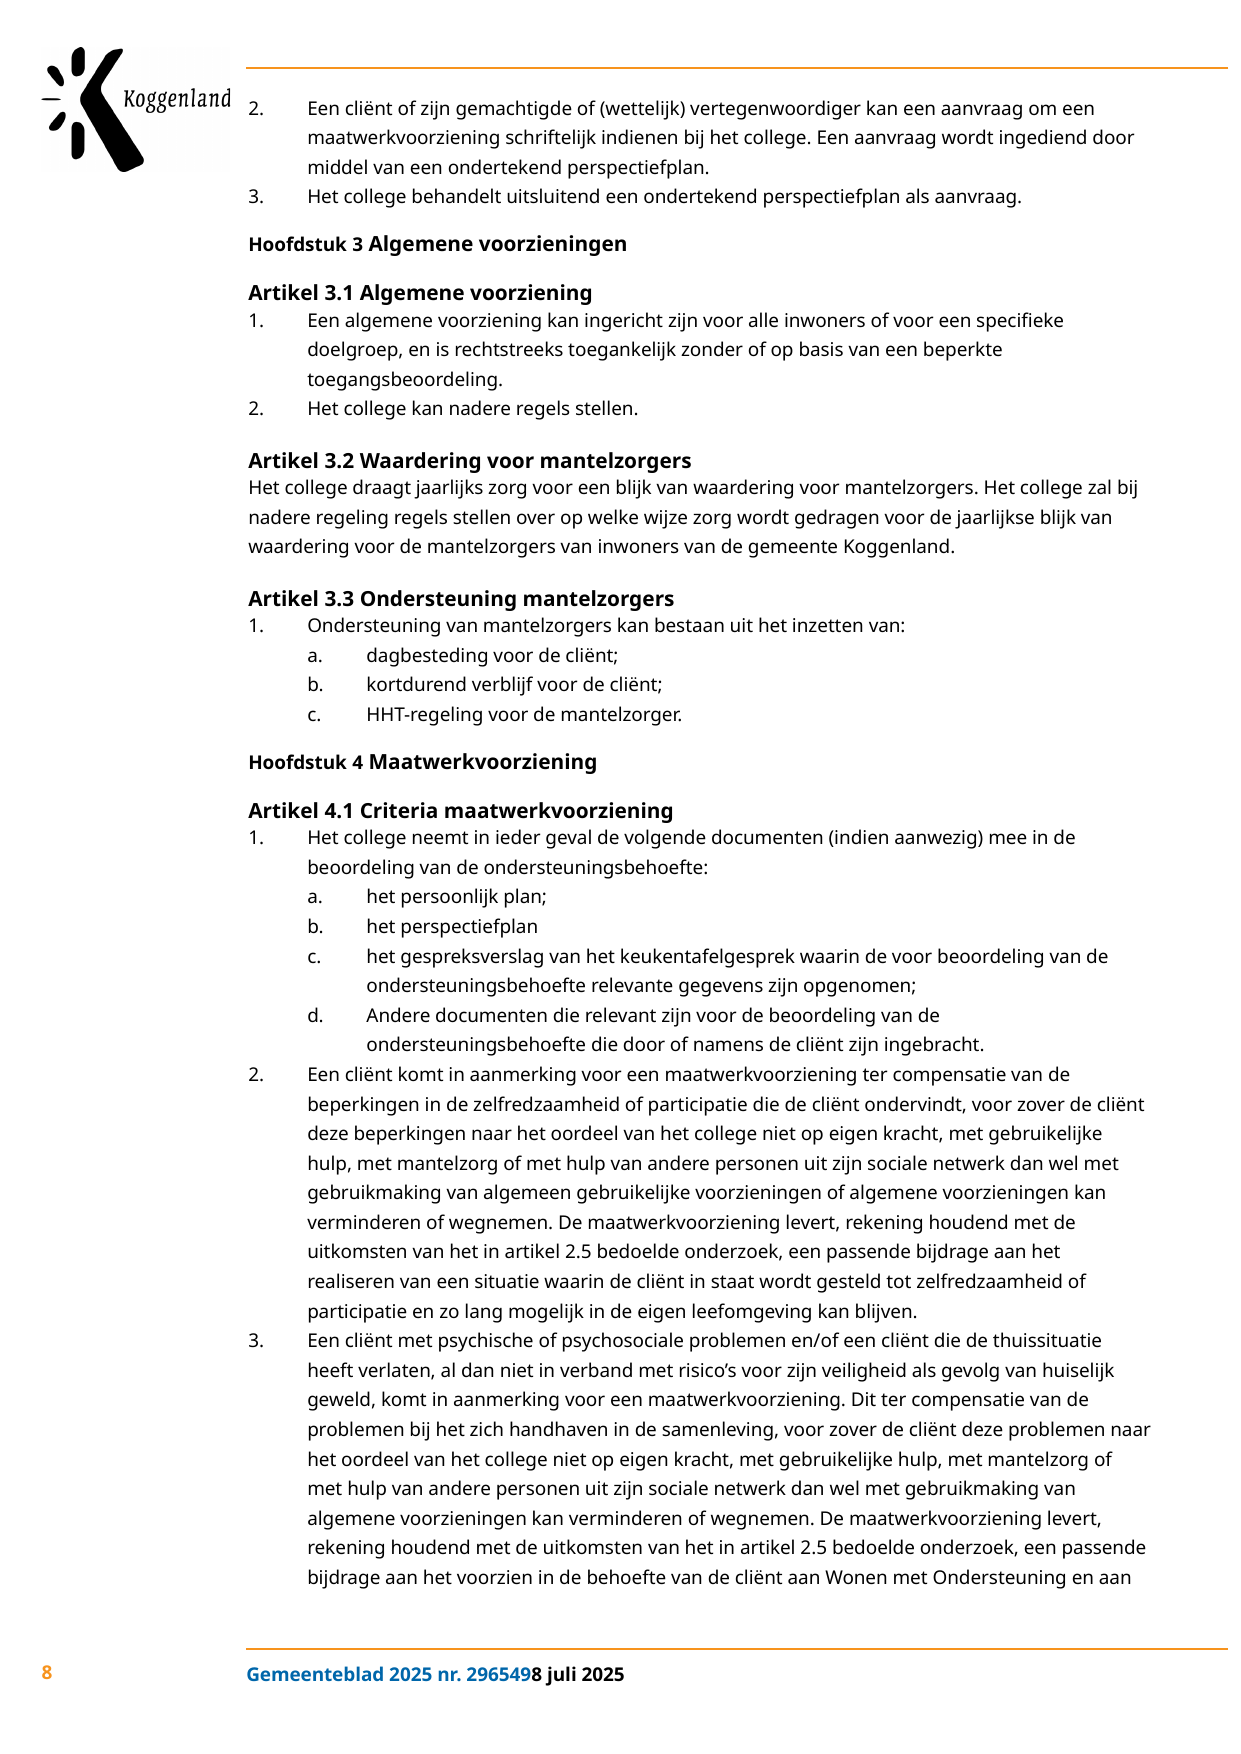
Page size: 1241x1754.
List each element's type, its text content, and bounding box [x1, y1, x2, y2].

list Andere documenten die relevant zijn voor de beoordeling van de ondersteuningsbehoefte die door of namens de cliënt zijn ingebracht. [307, 1002, 1152, 1057]
text Artikel 4.1 Criteria maatwerkvoorziening [248, 796, 1152, 824]
text Artikel 3.3 Ondersteuning mantelzorgers [248, 584, 1152, 612]
list Een cliënt komt in aanmerking voor een maatwerkvoorziening ter compensatie van de beperkingen in de zelfredzaamheid of participatie die de cliënt ondervindt, voor zover de cliënt deze beperkingen naar het oordeel van het college niet op eigen kracht, met gebruikelijke hulp, met mantelzorg of met hulp van andere personen uit zijn sociale netwerk dan wel met gebruikmaking van algemeen gebruikelijke voorzieningen of algemene voorzieningen kan verminderen of wegnemen. De maatwerkvoorziening levert, rekening houdend met de uitkomsten van het in artikel 2.5 bedoelde onderzoek, een passende bijdrage aan het realiseren van een situatie waarin de cliënt in staat wordt gesteld tot zelfredzaamheid of participatie en zo lang mogelijk in de eigen leefomgeving kan blijven. [248, 1061, 1152, 1324]
list Het college kan nadere regels stellen. [248, 396, 1152, 421]
list HHT-regeling voor de mantelzorger. [307, 701, 1152, 727]
list het persoonlijk plan; [307, 884, 1152, 909]
list Ondersteuning van mantelzorgers kan bestaan uit het inzetten van: [248, 612, 1152, 638]
text Hoofdstuk 3 Algemene voorzieningen [248, 229, 1152, 258]
list kortdurend verblijf voor de cliënt; [307, 672, 1152, 697]
list Het college neemt in ieder geval de volgende documenten (indien aanwezig) mee in de beoordeling van de ondersteuningsbehoefte: [248, 824, 1152, 880]
list het gespreksverslag van het keukentafelgesprek waarin de voor beoordeling van de ondersteuningsbehoefte relevante gegevens zijn opgenomen; [307, 943, 1152, 998]
list Een cliënt of zijn gemachtigde of (wettelijk) vertegenwoordiger kan een aanvraag om een maatwerkvoorziening schriftelijk indienen bij het college. Een aanvraag wordt ingediend door middel van een ondertekend perspectiefplan. [248, 95, 1152, 180]
list Een algemene voorziening kan ingericht zijn voor alle inwoners of voor een specifieke doelgroep, en is rechtstreeks toegankelijk zonder of op basis van een beperkte toegangsbeoordeling. [248, 307, 1152, 392]
text Artikel 3.2 Waardering voor mantelzorgers [248, 446, 1152, 474]
text Artikel 3.1 Algemene voorziening [248, 278, 1152, 307]
text Het college draagt jaarlijks zorg voor een blijk van waardering voor mantelzorgers. Het college zal bij nadere regeling regels stellen over op welke wijze zorg wordt gedragen voor de jaarlijkse blijk van waardering voor de mantelzorgers van inwoners van de gemeente Koggenland. [248, 474, 1152, 559]
list Een cliënt met psychische of psychosociale problemen en/of een cliënt die de thuissituatie heeft verlaten, al dan niet in verband met risico’s voor zijn veiligheid als gevolg van huiselijk geweld, komt in aanmerking voor een maatwerkvoorziening. Dit ter compensatie van de problemen bij het zich handhaven in de samenleving, voor zover de cliënt deze problemen naar het oordeel van het college niet op eigen kracht, met gebruikelijke hulp, met mantelzorg of met hulp van andere personen uit zijn sociale netwerk dan wel met gebruikmaking van algemene voorzieningen kan verminderen of wegnemen. De maatwerkvoorziening levert, rekening houdend met de uitkomsten van het in artikel 2.5 bedoelde onderzoek, een passende bijdrage aan het voorzien in de behoefte van de cliënt aan Wonen met Ondersteuning en aan [248, 1327, 1152, 1590]
list Het college behandelt uitsluitend een ondertekend perspectiefplan als aanvraag. [248, 183, 1152, 209]
list dagbesteding voor de cliënt; [307, 642, 1152, 668]
text Hoofdstuk 4 Maatwerkvoorziening [248, 747, 1152, 775]
list het perspectiefplan [307, 913, 1152, 939]
picture [41, 47, 231, 172]
